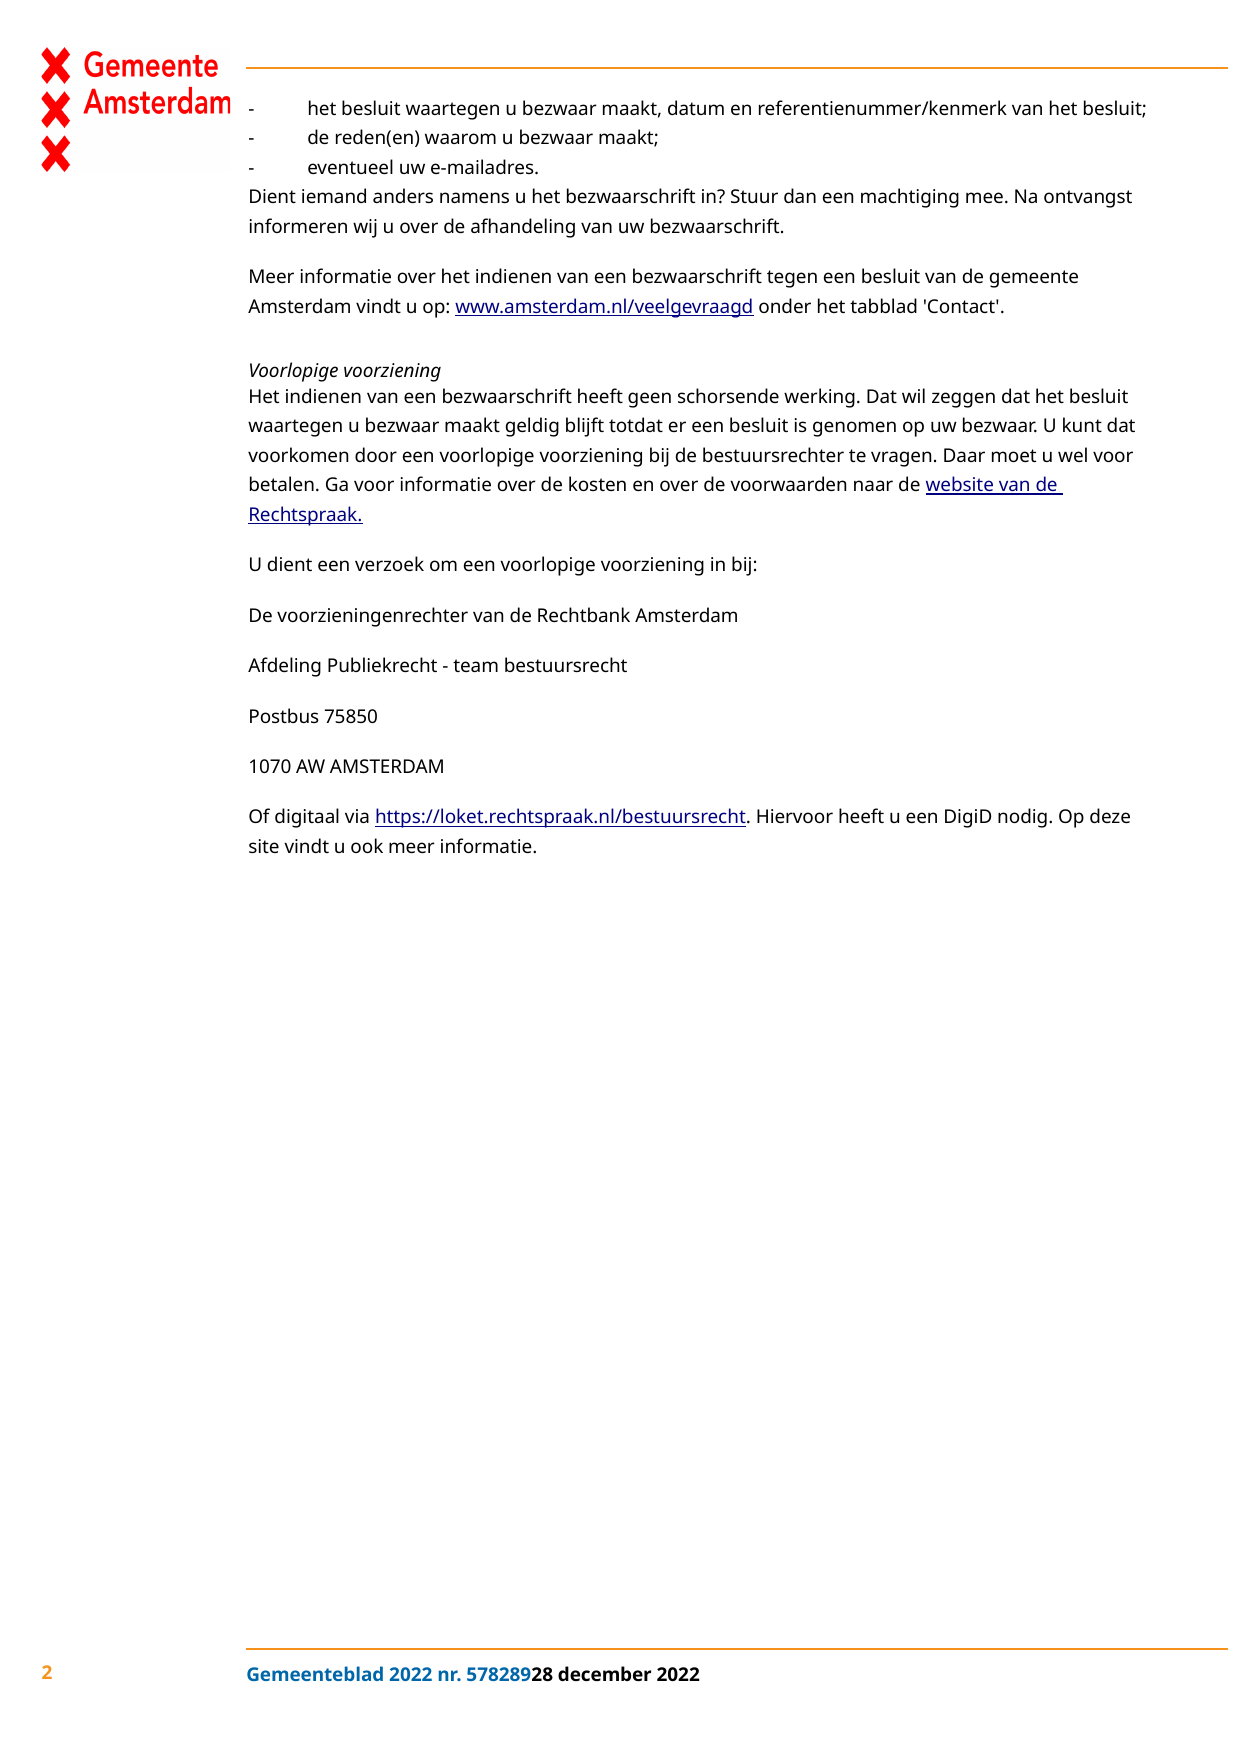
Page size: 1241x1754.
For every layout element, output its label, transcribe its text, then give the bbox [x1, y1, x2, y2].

text De voorzieningenrechter van de Rechtbank Amsterdam [248, 602, 1152, 628]
text Het indienen van een bezwaarschrift heeft geen schorsende werking. Dat wil zeggen dat het besluit waartegen u bezwaar maakt geldig blijft totdat er een besluit is genomen op uw bezwaar. U kunt dat voorkomen door een voorlopige voorziening bij de bestuursrechter te vragen. Daar moet u wel voor betalen. Ga voor informatie over de kosten en over de voorwaarden naar de website van de Rechtspraak. [248, 383, 1152, 527]
text 1070 AW AMSTERDAM [248, 753, 1152, 779]
text Meer informatie over het indienen van een bezwaarschrift tegen een besluit van de gemeente Amsterdam vindt u op: www.amsterdam.nl/veelgevraagd onder het tabblad 'Contact'. [248, 263, 1152, 319]
text U dient een verzoek om een voorlopige voorziening in bij: [248, 552, 1152, 577]
text Postbus 75850 [248, 703, 1152, 728]
list het besluit waartegen u bezwaar maakt, datum en referentienummer/kenmerk van het besluit; [248, 95, 1152, 121]
list de reden(en) waarom u bezwaar maakt; [248, 124, 1152, 150]
text Afdeling Publiekrecht - team bestuursrecht [248, 652, 1152, 678]
list eventueel uw e-mailadres. [248, 154, 1152, 180]
text Voorlopige voorziening [248, 357, 1152, 383]
picture [41, 47, 231, 172]
text Dient iemand anders namens u het bezwaarschrift in? Stuur dan een machtiging mee. Na ontvangst informeren wij u over de afhandeling van uw bezwaarschrift. [248, 183, 1152, 239]
text Of digitaal via https://loket.rechtspraak.nl/bestuursrecht. Hiervoor heeft u een DigiD nodig. Op deze site vindt u ook meer informatie. [248, 804, 1152, 859]
